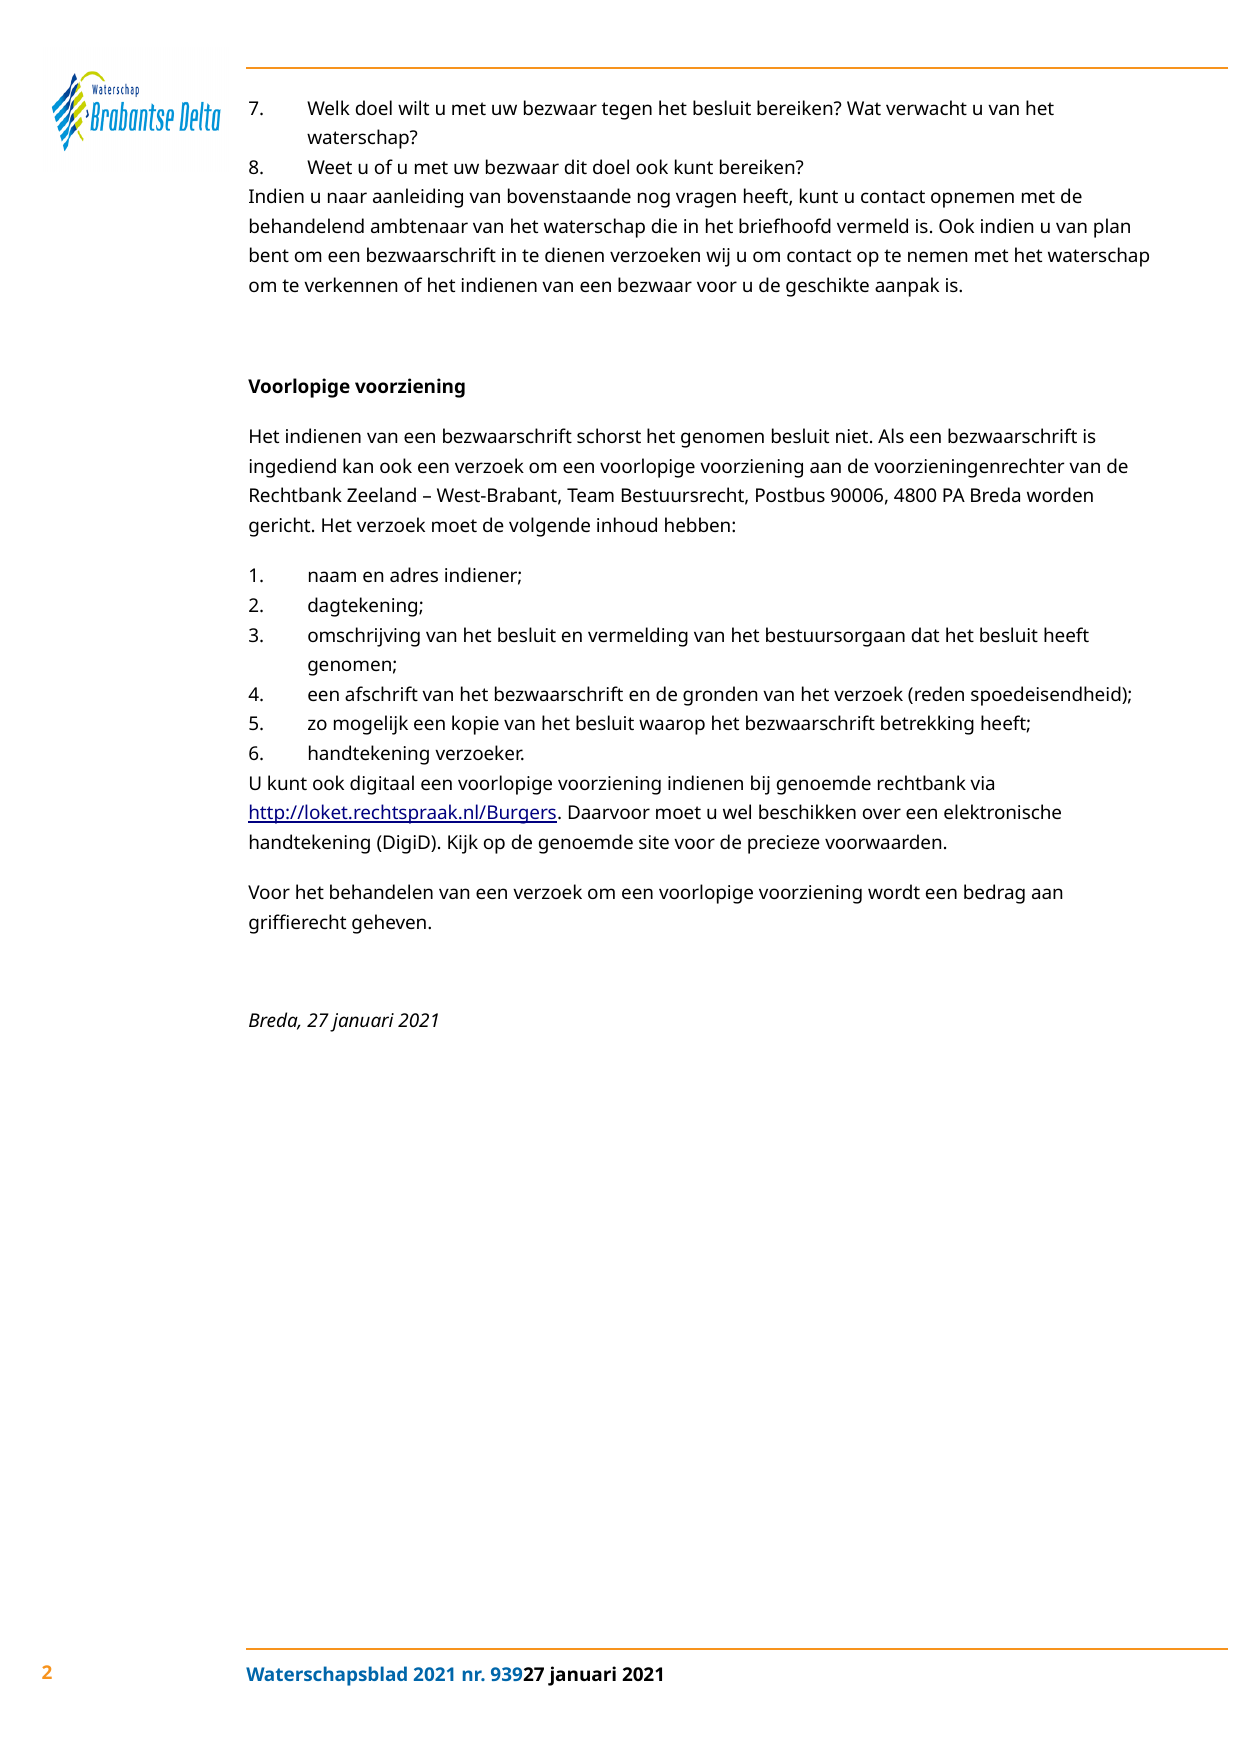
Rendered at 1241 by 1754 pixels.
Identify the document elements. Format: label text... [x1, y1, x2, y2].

list Weet u of u met uw bezwaar dit doel ook kunt bereiken? [248, 154, 1152, 180]
text Breda, 27 januari 2021 [248, 1007, 1152, 1033]
list zo mogelijk een kopie van het besluit waarop het bezwaarschrift betrekking heeft; [248, 711, 1152, 736]
list een afschrift van het bezwaarschrift en de gronden van het verzoek (reden spoedeisendheid); [248, 681, 1152, 707]
list handtekening verzoeker. [248, 740, 1152, 766]
list Welk doel wilt u met uw bezwaar tegen het besluit bereiken? Wat verwacht u van het waterschap? [248, 95, 1152, 150]
text Het indienen van een bezwaarschrift schorst het genomen besluit niet. Als een bezwaarschrift is ingediend kan ook een verzoek om een voorlopige voorziening aan de voorzieningenrechter van de Rechtbank Zeeland – West-Brabant, Team Bestuursrecht, Postbus 90006, 4800 PA Breda worden gericht. Het verzoek moet de volgende inhoud hebben: [248, 423, 1152, 538]
text Indien u naar aanleiding van bovenstaande nog vragen heeft, kunt u contact opnemen met de behandelend ambtenaar van het waterschap die in het briefhoofd vermeld is. Ook indien u van plan bent om een bezwaarschrift in te dienen verzoeken wij u om contact op te nemen met het waterschap om te verkennen of het indienen van een bezwaar voor u de geschikte aanpak is. [248, 183, 1152, 298]
text U kunt ook digitaal een voorlopige voorziening indienen bij genoemde rechtbank via http://loket.rechtspraak.nl/Burgers. Daarvoor moet u wel beschikken over een elektronische handtekening (DigiD). Kijk op de genoemde site voor de precieze voorwaarden. [248, 770, 1152, 855]
text Voorlopige voorziening [248, 373, 1152, 399]
list dagtekening; [248, 592, 1152, 618]
list omschrijving van het besluit en vermelding van het bestuursorgaan dat het besluit heeft genomen; [248, 622, 1152, 677]
text Voor het behandelen van een verzoek om een voorlopige voorziening wordt een bedrag aan griffierecht geheven. [248, 879, 1152, 935]
picture [41, 47, 231, 172]
list naam en adres indiener; [248, 563, 1152, 588]
